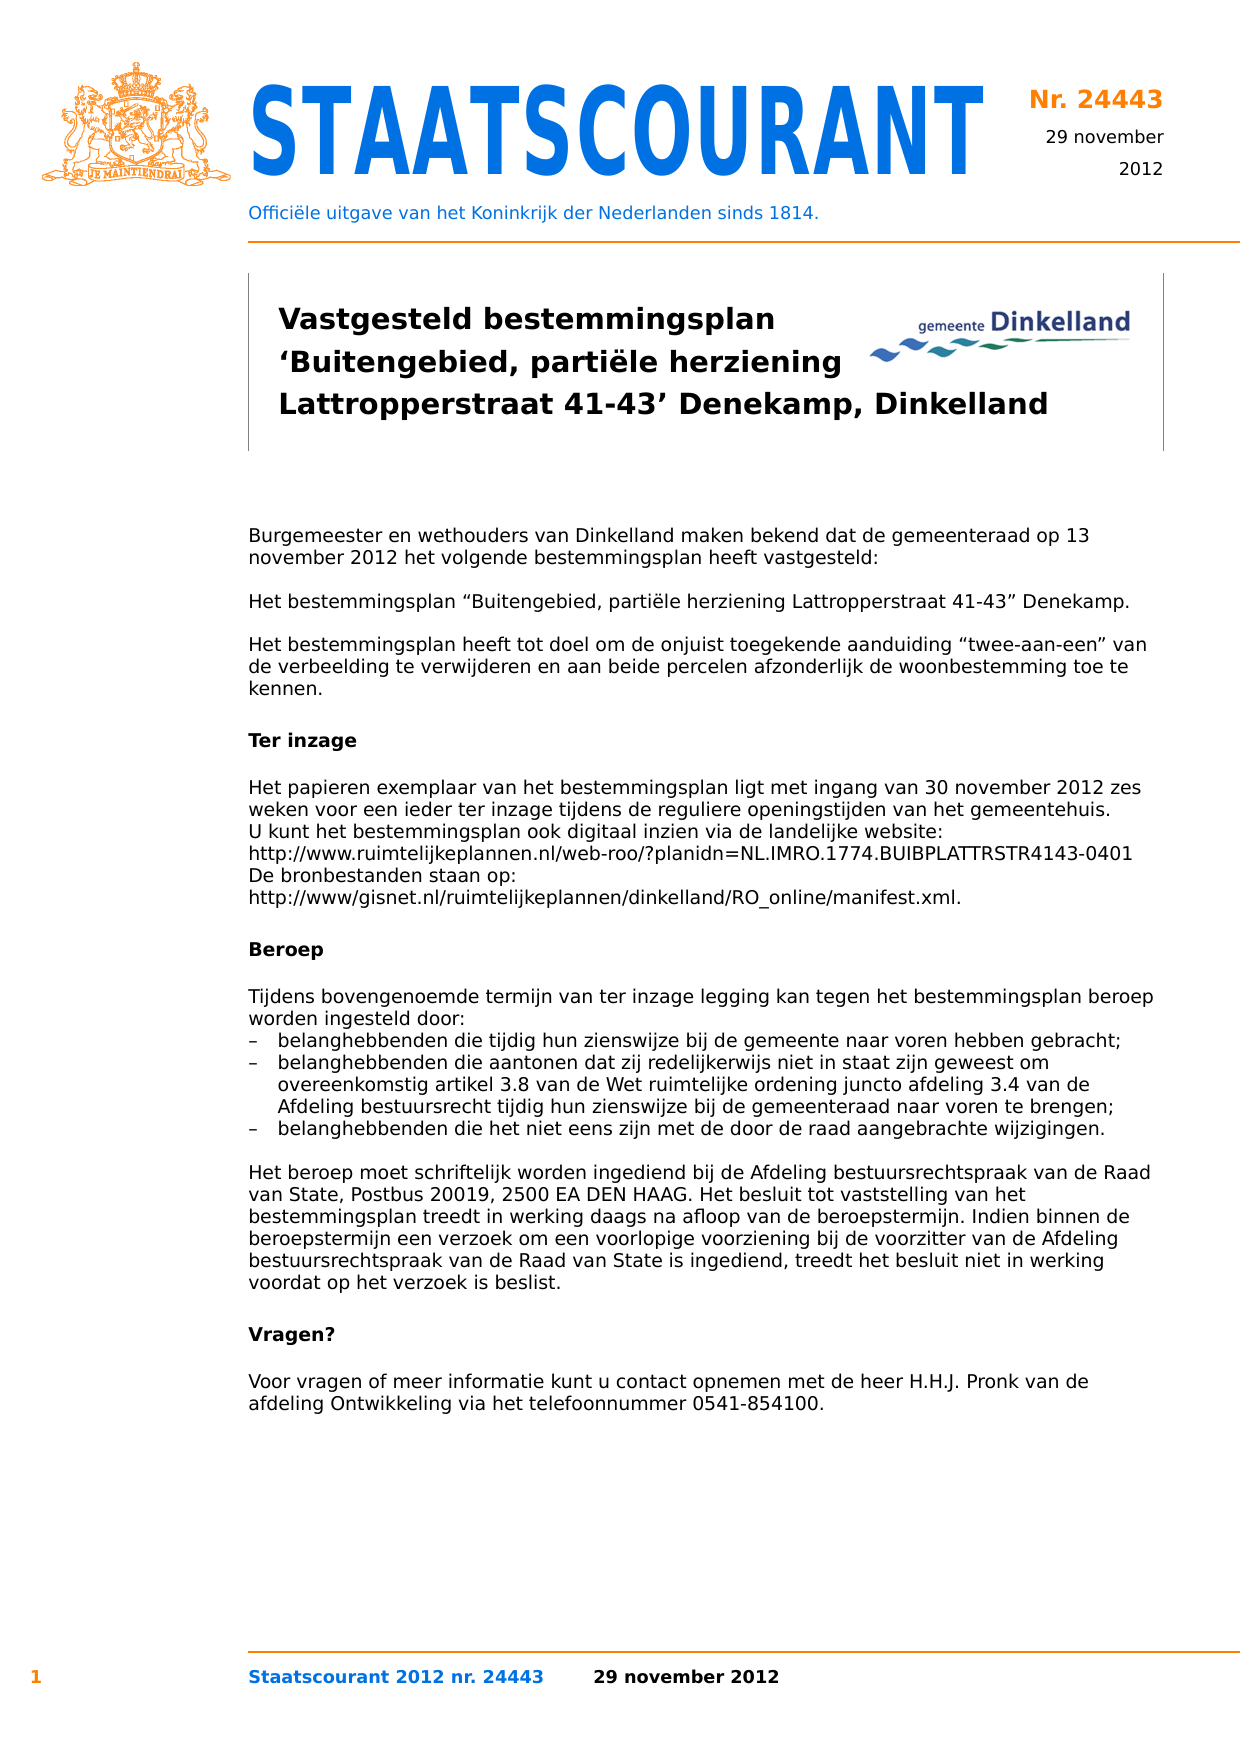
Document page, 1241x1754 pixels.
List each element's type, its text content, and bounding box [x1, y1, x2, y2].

text De bronbestanden staan op: http://www/gisnet.nl/ruimtelijkeplannen/dinkelland/RO_online/manifest.xml. [248, 865, 1163, 909]
text Het bestemmingsplan “Buitengebied, partiële herziening Lattropperstraat 41-43” Denekamp. [248, 591, 1163, 612]
text – belanghebbenden die het niet eens zijn met de door de raad aangebrachte wijzigingen. [248, 1118, 1163, 1140]
table_header [25, 62, 248, 241]
text Voor vragen of meer informatie kunt u contact opnemen met de heer H.H.J. Pronk van de afdeling Ontwikkeling via het telefoonnummer 0541-854100. [248, 1371, 1163, 1415]
text Het beroep moet schriftelijk worden ingediend bij de Afdeling bestuursrechtspraak van de Raad van State, Postbus 20019, 2500 EA DEN HAAG. Het besluit tot vaststelling van het bestemmingsplan treedt in werking daags na afloop van de beroepstermijn. Indien binnen de beroepstermijn een verzoek om een voorlopige voorziening bij de voorzitter van de Afdeling bestuursrechtspraak van de Raad van State is ingediend, treedt het besluit niet in werking voordat op het verzoek is beslist. [248, 1162, 1163, 1294]
picture [867, 302, 1134, 368]
subtitle Ter inzage [248, 730, 1163, 752]
subtitle Vastgesteld bestemmingsplan ‘Buitengebied, partiële herziening Lattropperstraat 41-43’ Denekamp, Dinkelland [249, 273, 1163, 451]
picture [41, 62, 231, 186]
text Het bestemmingsplan heeft tot doel om de onjuist toegekende aanduiding “twee-aan-een” van de verbeelding te verwijderen en aan beide percelen afzonderlijk de woonbestemming toe te kennen. [248, 634, 1163, 700]
table_cell Officiële uitgave van het Koninkrijk der Nederlanden sinds 1814. [248, 203, 1240, 241]
text – belanghebbenden die aantonen dat zij redelijkerwijs niet in staat zijn geweest om overeenkomstig artikel 3.8 van de Wet ruimtelijke ordening juncto afdeling 3.4 van de Afdeling bestuursrecht tijdig hun zienswijze bij de gemeenteraad naar voren te brengen; [248, 1052, 1163, 1118]
text Tijdens bovengenoemde termijn van ter inzage legging kan tegen het bestemmingsplan beroep worden ingesteld door: [248, 986, 1163, 1030]
text – belanghebbenden die tijdig hun zienswijze bij de gemeente naar voren hebben gebracht; [248, 1030, 1163, 1052]
subtitle Vragen? [248, 1324, 1163, 1346]
subtitle Beroep [248, 939, 1163, 961]
text Burgemeester en wethouders van Dinkelland maken bekend dat de gemeenteraad op 13 november 2012 het volgende bestemmingsplan heeft vastgesteld: [248, 525, 1163, 569]
table_header STAATSCOURANT [248, 62, 998, 203]
text U kunt het bestemmingsplan ook digitaal inzien via de landelijke website: http://www.ruimtelijkeplannen.nl/web-roo/?planidn=NL.IMRO.1774.BUIBPLATTRSTR4143-0401 [248, 821, 1163, 865]
text Het papieren exemplaar van het bestemmingsplan ligt met ingang van 30 november 2012 zes weken voor een ieder ter inzage tijdens de reguliere openingstijden van het gemeentehuis. [248, 777, 1163, 821]
table_header Nr. 24443 [998, 62, 1240, 121]
table_cell 2012 [998, 153, 1240, 203]
table_cell 29 november [998, 121, 1240, 153]
